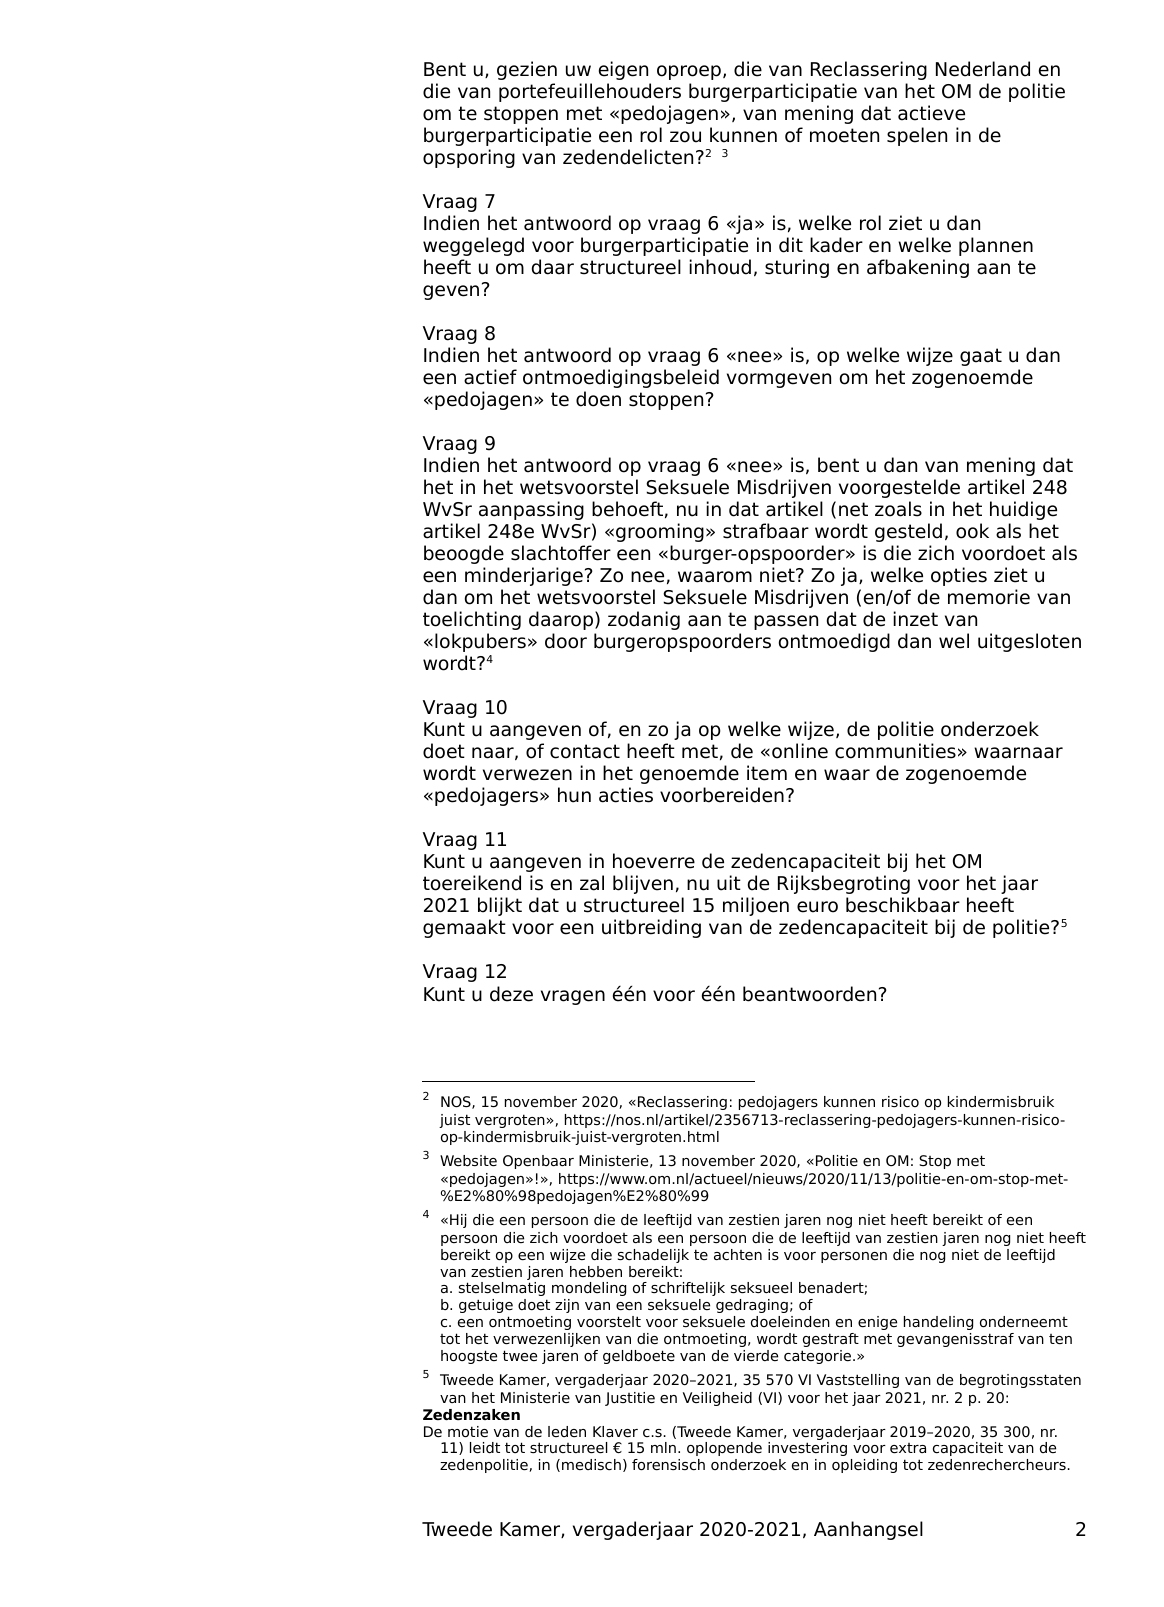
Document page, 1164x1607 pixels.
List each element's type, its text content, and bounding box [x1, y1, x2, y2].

text c. een ontmoeting voorstelt voor seksuele doeleinden en enige handeling onderneemt tot het verwezenlijken van die ontmoeting, wordt gestraft met gevangenisstraf van ten hoogste twee jaren of geldboete van de vierde categorie.» [440, 1314, 1087, 1365]
text a. stelselmatig mondeling of schriftelijk seksueel benadert; [440, 1281, 1087, 1297]
text Indien het antwoord op vraag 6 «ja» is, welke rol ziet u dan weggelegd voor burgerparticipatie in dit kader en welke plannen heeft u om daar structureel inhoud, sturing en afbakening aan te geven? [422, 213, 1087, 301]
text Vraag 11 [422, 829, 1087, 851]
text Tweede Kamer, vergaderjaar 2020–2021, 35 570 VI Vaststelling van de begrotingsstaten van het Ministerie van Justitie en Veiligheid (VI) voor het jaar 2021, nr. 2 p. 20: [422, 1368, 1087, 1407]
text NOS, 15 november 2020, «Reclassering: pedojagers kunnen risico op kindermisbruik juist vergroten», https://nos.nl/artikel/2356713-reclassering-pedojagers-kunnen-risico-op-kindermisbruik-juist-vergroten.html [422, 1090, 1087, 1146]
text Kunt u aangeven of, en zo ja op welke wijze, de politie onderzoek doet naar, of contact heeft met, de «online communities» waarnaar wordt verwezen in het genoemde item en waar de zogenoemde «pedojagers» hun acties voorbereiden? [422, 719, 1087, 807]
text Vraag 8 [422, 323, 1087, 345]
text b. getuige doet zijn van een seksuele gedraging; of [440, 1297, 1087, 1314]
text Indien het antwoord op vraag 6 «nee» is, bent u dan van mening dat het in het wetsvoorstel Seksuele Misdrijven voorgestelde artikel 248 WvSr aanpassing behoeft, nu in dat artikel (net zoals in het huidige artikel 248e WvSr) «grooming» strafbaar wordt gesteld, ook als het beoogde slachtoffer een «burger-opspoorder» is die zich voordoet als een minderjarige? Zo nee, waarom niet? Zo ja, welke opties ziet u dan om het wetsvoorstel Seksuele Misdrijven (en/of de memorie van toelichting daarop) zodanig aan te passen dat de inzet van «lokpubers» door burgeropspoorders ontmoedigd dan wel uitgesloten wordt? [422, 455, 1087, 675]
text Kunt u deze vragen één voor één beantwoorden? [422, 983, 1087, 1005]
text Indien het antwoord op vraag 6 «nee» is, op welke wijze gaat u dan een actief ontmoedigingsbeleid vormgeven om het zogenoemde «pedojagen» te doen stoppen? [422, 345, 1087, 411]
text «Hij die een persoon die de leeftijd van zestien jaren nog niet heeft bereikt of een persoon die zich voordoet als een persoon die de leeftijd van zestien jaren nog niet heeft bereikt op een wijze die schadelijk te achten is voor personen die nog niet de leeftijd van zestien jaren hebben bereikt: [422, 1208, 1087, 1281]
text Zedenzaken [422, 1407, 1087, 1424]
text Bent u, gezien uw eigen oproep, die van Reclassering Nederland en die van portefeuillehouders burgerparticipatie van het OM de politie om te stoppen met «pedojagen», van mening dat actieve burgerparticipatie een rol zou kunnen of moeten spelen in de opsporing van zedendelicten? [422, 59, 1087, 169]
text Website Openbaar Ministerie, 13 november 2020, «Politie en OM: Stop met «pedojagen»!», https://www.om.nl/actueel/nieuws/2020/11/13/politie-en-om-stop-met-%E2%80%98pedojagen%E2%80%99 [422, 1149, 1087, 1205]
text Vraag 12 [422, 961, 1087, 983]
text De motie van de leden Klaver c.s. (Tweede Kamer, vergaderjaar 2019–2020, 35 300, nr. 11) leidt tot structureel € 15 mln. oplopende investering voor extra capaciteit van de zedenpolitie, in (medisch) forensisch onderzoek en in opleiding tot zedenrechercheurs. [422, 1424, 1087, 1474]
text Vraag 10 [422, 697, 1087, 719]
text Kunt u aangeven in hoeverre de zedencapaciteit bij het OM toereikend is en zal blijven, nu uit de Rijksbegroting voor het jaar 2021 blijkt dat u structureel 15 miljoen euro beschikbaar heeft gemaakt voor een uitbreiding van de zedencapaciteit bij de politie? [422, 851, 1087, 939]
text Vraag 9 [422, 433, 1087, 455]
text Vraag 7 [422, 191, 1087, 213]
